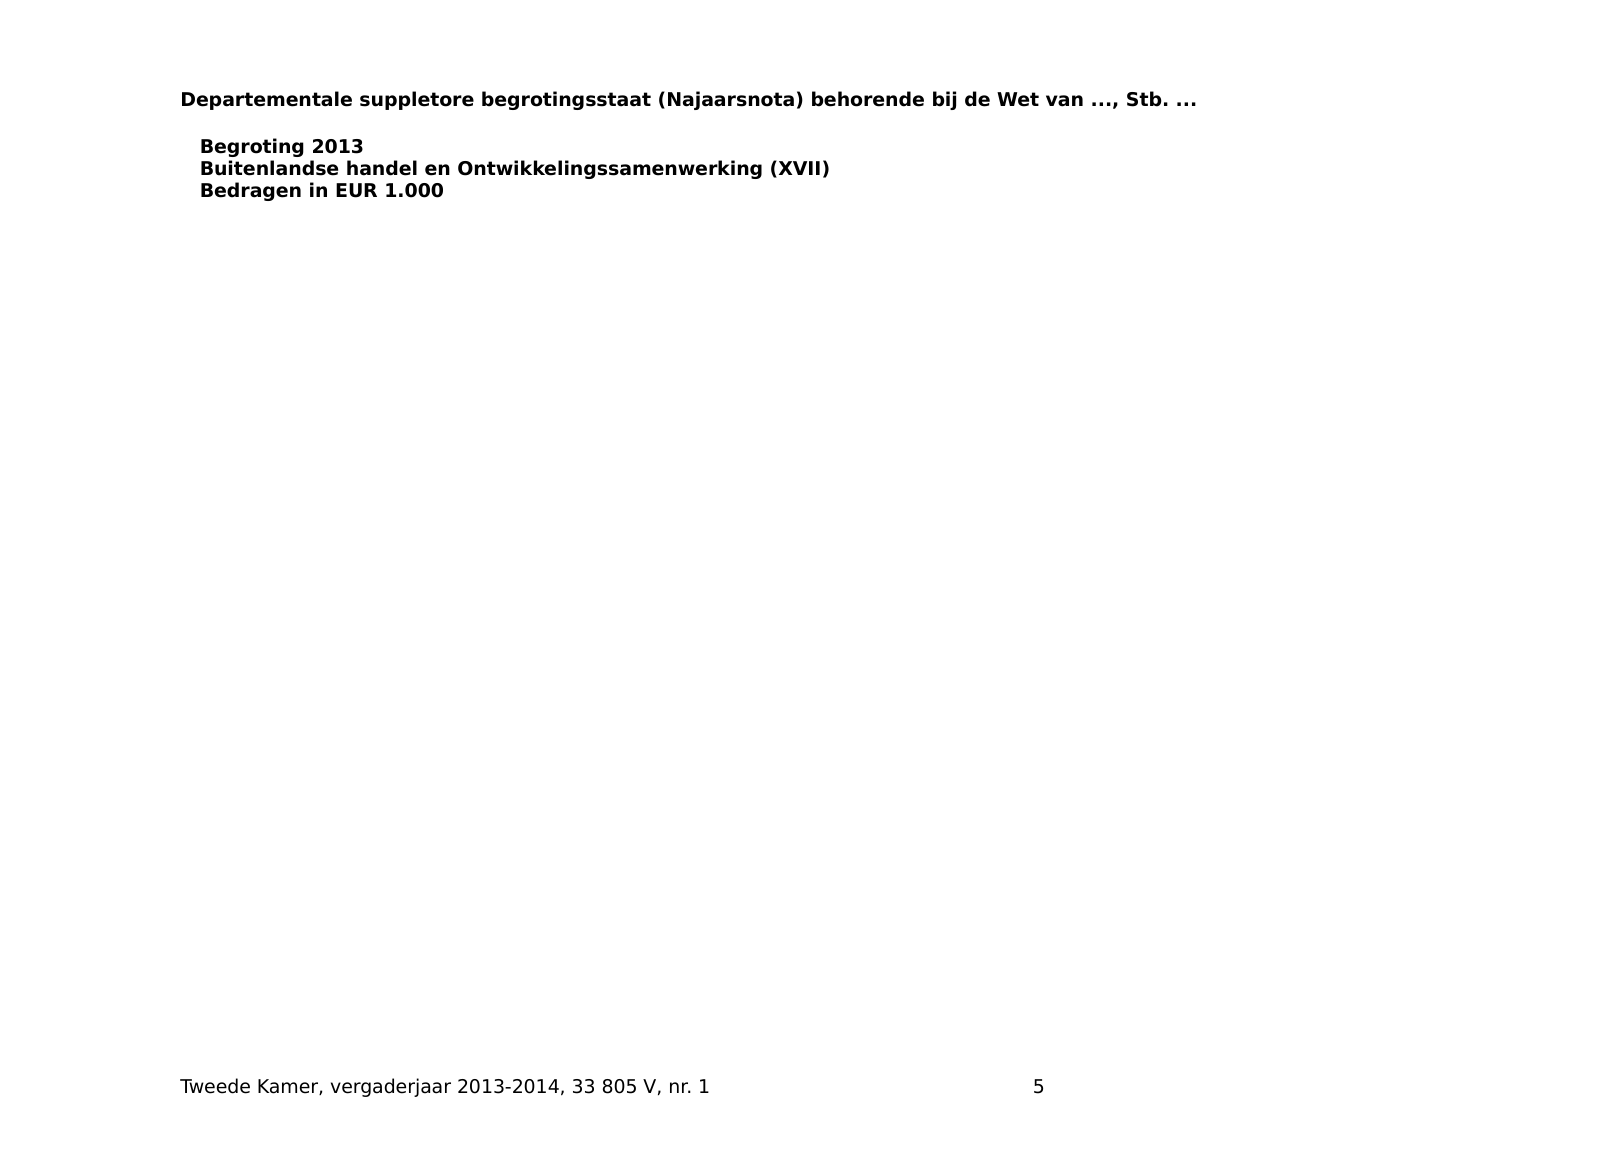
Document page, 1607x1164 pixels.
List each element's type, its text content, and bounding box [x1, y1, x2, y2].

text Bedragen in EUR 1.000 [180, 180, 1529, 202]
text Buitenlandse handel en Ontwikkelingssamenwerking (XVII) [180, 158, 1529, 180]
subtitle Departementale suppletore begrotingsstaat (Najaarsnota) behorende bij de Wet van ..., Stb. ... [180, 89, 1529, 111]
text Begroting 2013 [180, 136, 1529, 158]
